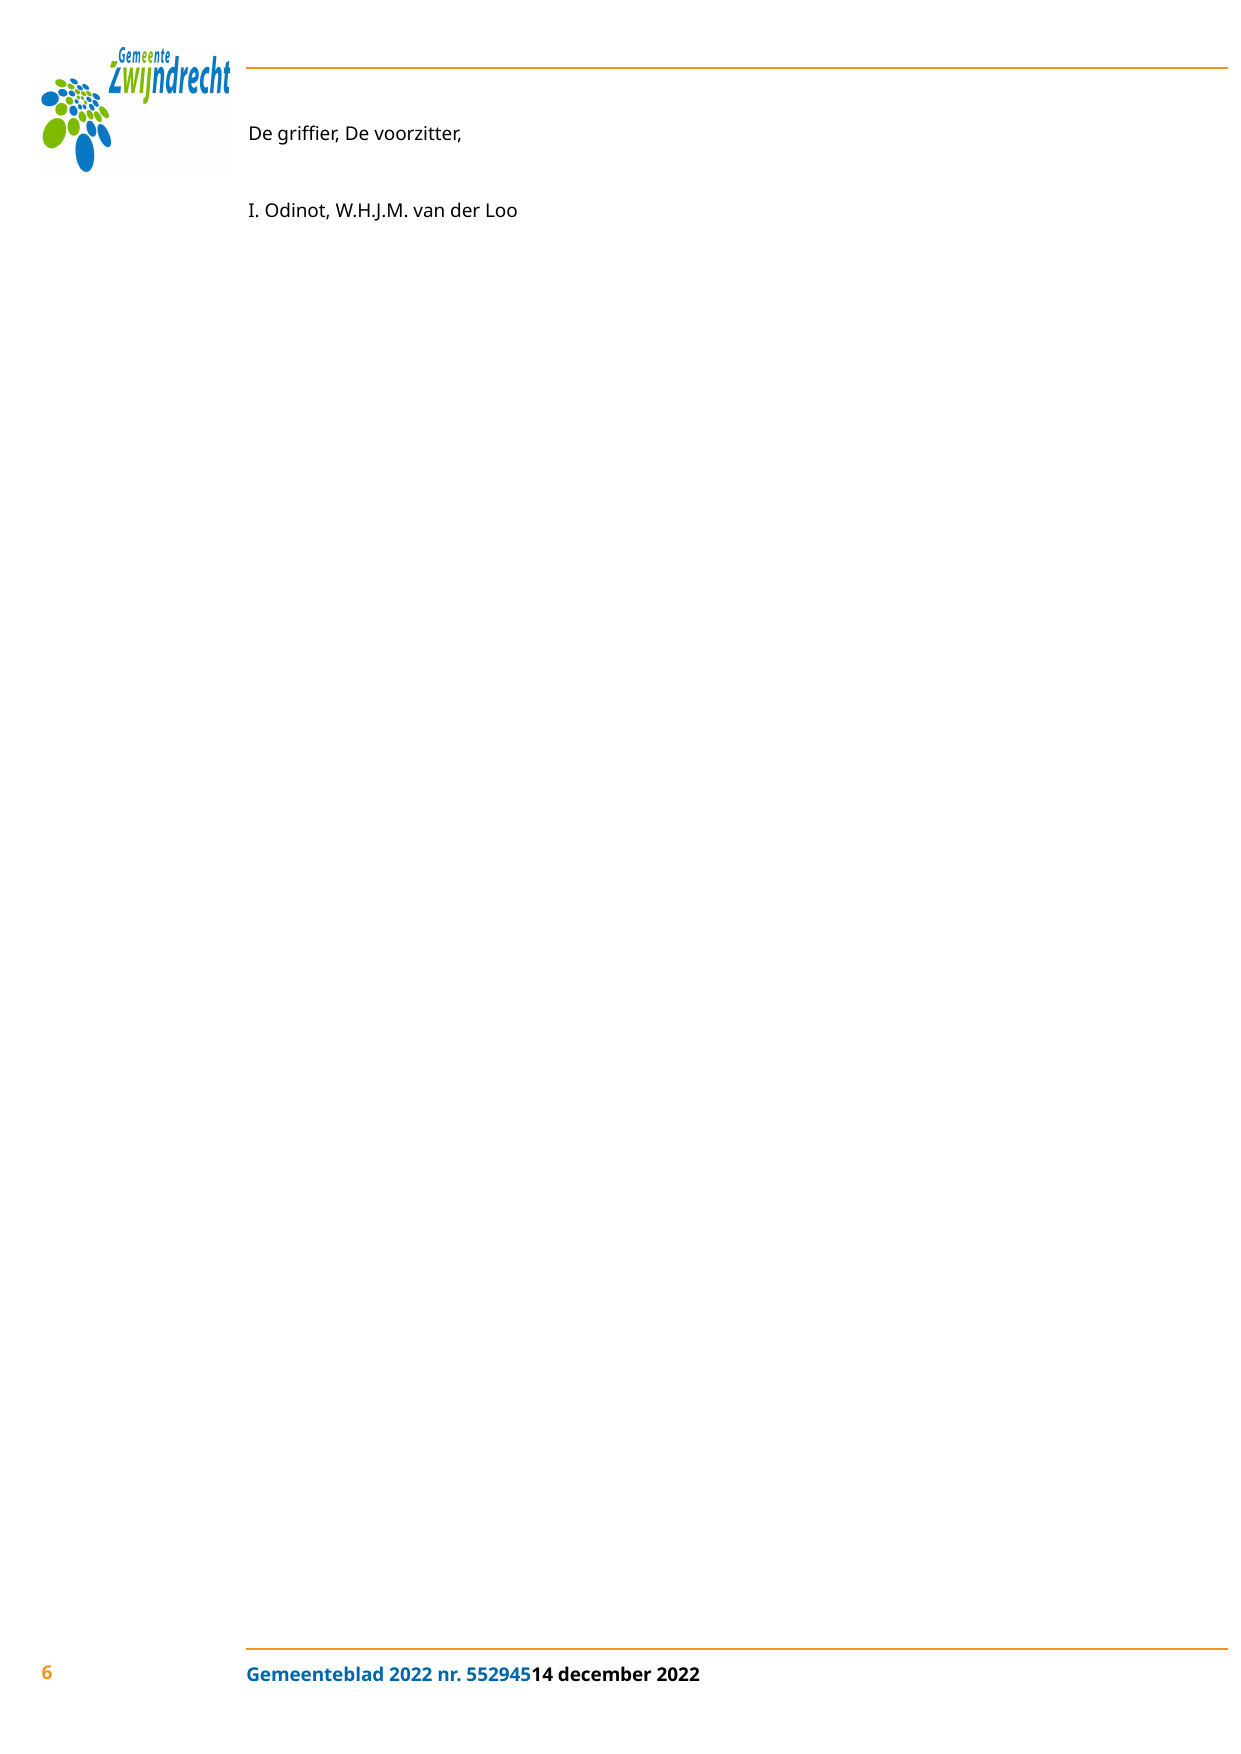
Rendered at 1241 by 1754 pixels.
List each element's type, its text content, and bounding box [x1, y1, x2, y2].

text I. Odinot, W.H.J.M. van der Loo [248, 198, 1152, 223]
text De griffier, De voorzitter, [248, 121, 1152, 146]
picture [41, 47, 231, 172]
